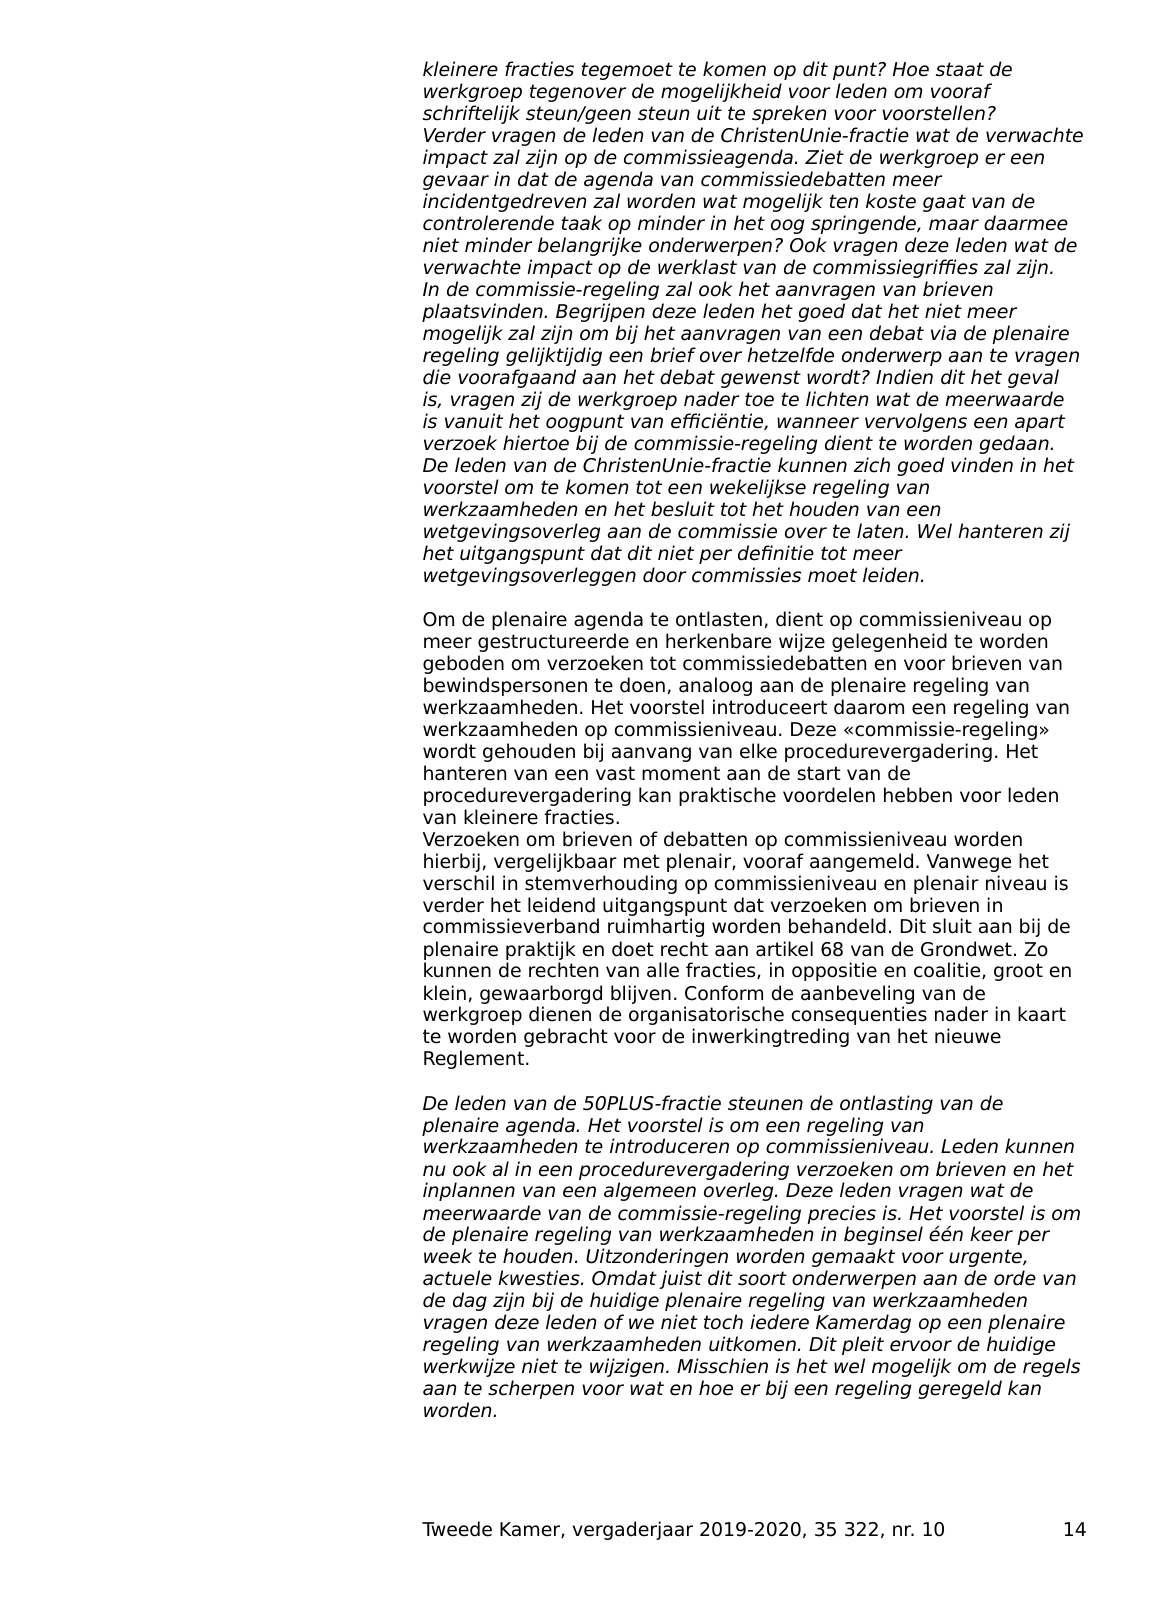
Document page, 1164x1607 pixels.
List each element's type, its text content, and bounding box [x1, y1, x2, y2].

text De leden van de ChristenUnie-fractie kunnen zich goed vinden in het voorstel om te komen tot een wekelijkse regeling van werkzaamheden en het besluit tot het houden van een wetgevingsoverleg aan de commissie over te laten. Wel hanteren zij het uitgangspunt dat dit niet per definitie tot meer wetgevingsoverleggen door commissies moet leiden. [422, 455, 1087, 587]
text De leden van de 50PLUS-fractie steunen de ontlasting van de plenaire agenda. Het voorstel is om een regeling van werkzaamheden te introduceren op commissieniveau. Leden kunnen nu ook al in een procedurevergadering verzoeken om brieven en het inplannen van een algemeen overleg. Deze leden vragen wat de meerwaarde van de commissie-regeling precies is. Het voorstel is om de plenaire regeling van werkzaamheden in beginsel één keer per week te houden. Uitzonderingen worden gemaakt voor urgente, actuele kwesties. Omdat juist dit soort onderwerpen aan de orde van de dag zijn bij de huidige plenaire regeling van werkzaamheden vragen deze leden of we niet toch iedere Kamerdag op een plenaire regeling van werkzaamheden uitkomen. Dit pleit ervoor de huidige werkwijze niet te wijzigen. Misschien is het wel mogelijk om de regels aan te scherpen voor wat en hoe er bij een regeling geregeld kan worden. [422, 1092, 1087, 1422]
text kleinere fracties tegemoet te komen op dit punt? Hoe staat de werkgroep tegenover de mogelijkheid voor leden om vooraf schriftelijk steun/geen steun uit te spreken voor voorstellen? [422, 59, 1087, 125]
text Verzoeken om brieven of debatten op commissieniveau worden hierbij, vergelijkbaar met plenair, vooraf aangemeld. Vanwege het verschil in stemverhouding op commissieniveau en plenair niveau is verder het leidend uitgangspunt dat verzoeken om brieven in commissieverband ruimhartig worden behandeld. Dit sluit aan bij de plenaire praktijk en doet recht aan artikel 68 van de Grondwet. Zo kunnen de rechten van alle fracties, in oppositie en coalitie, groot en klein, gewaarborgd blijven. Conform de aanbeveling van de werkgroep dienen de organisatorische consequenties nader in kaart te worden gebracht voor de inwerkingtreding van het nieuwe Reglement. [422, 828, 1087, 1070]
text Verder vragen de leden van de ChristenUnie-fractie wat de verwachte impact zal zijn op de commissieagenda. Ziet de werkgroep er een gevaar in dat de agenda van commissiedebatten meer incidentgedreven zal worden wat mogelijk ten koste gaat van de controlerende taak op minder in het oog springende, maar daarmee niet minder belangrijke onderwerpen? Ook vragen deze leden wat de verwachte impact op de werklast van de commissiegriffies zal zijn. [422, 125, 1087, 279]
text In de commissie-regeling zal ook het aanvragen van brieven plaatsvinden. Begrijpen deze leden het goed dat het niet meer mogelijk zal zijn om bij het aanvragen van een debat via de plenaire regeling gelijktijdig een brief over hetzelfde onderwerp aan te vragen die voorafgaand aan het debat gewenst wordt? Indien dit het geval is, vragen zij de werkgroep nader toe te lichten wat de meerwaarde is vanuit het oogpunt van efficiëntie, wanneer vervolgens een apart verzoek hiertoe bij de commissie-regeling dient te worden gedaan. [422, 279, 1087, 455]
text Om de plenaire agenda te ontlasten, dient op commissieniveau op meer gestructureerde en herkenbare wijze gelegenheid te worden geboden om verzoeken tot commissiedebatten en voor brieven van bewindspersonen te doen, analoog aan de plenaire regeling van werkzaamheden. Het voorstel introduceert daarom een regeling van werkzaamheden op commissieniveau. Deze «commissie-regeling» wordt gehouden bij aanvang van elke procedurevergadering. Het hanteren van een vast moment aan de start van de procedurevergadering kan praktische voordelen hebben voor leden van kleinere fracties. [422, 609, 1087, 828]
